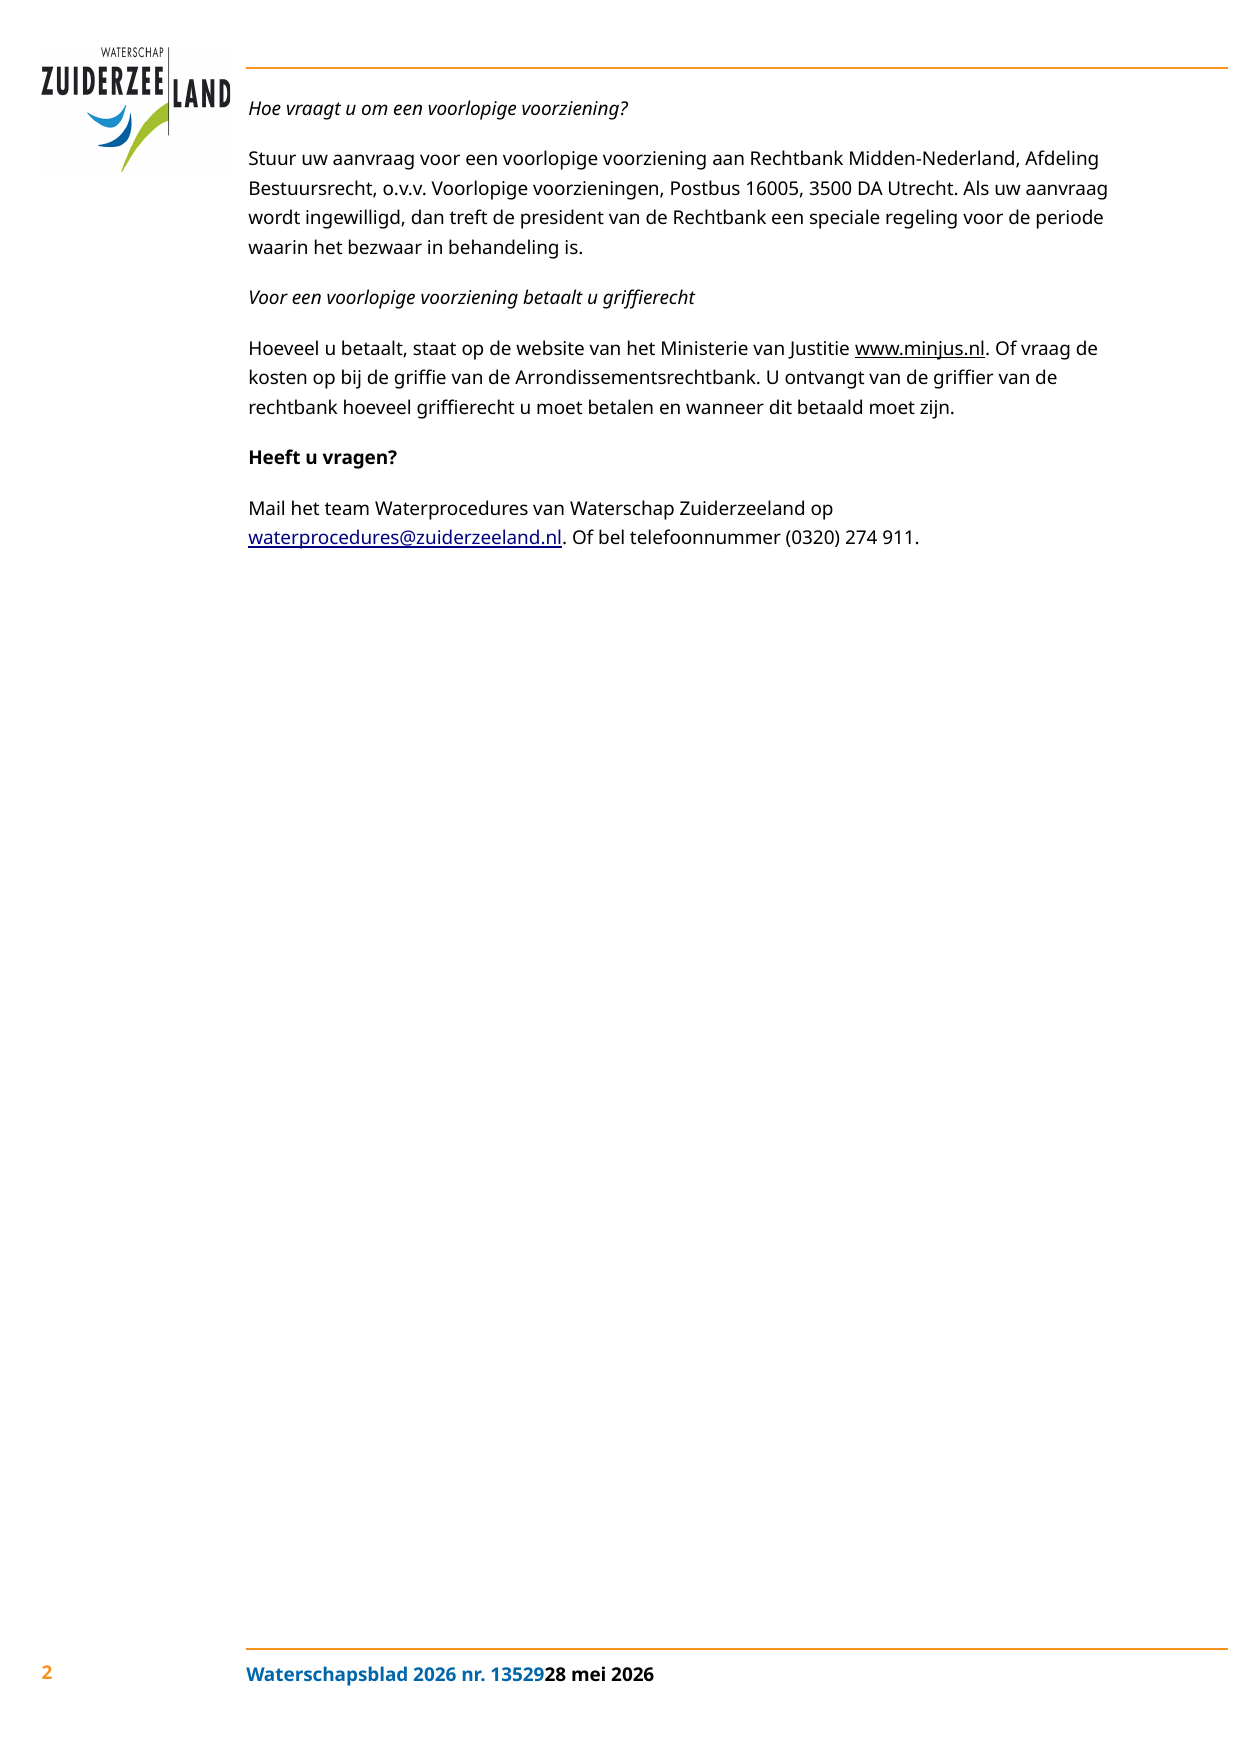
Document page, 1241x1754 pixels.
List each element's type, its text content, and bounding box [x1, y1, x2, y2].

text Hoeveel u betaalt, staat op de website van het Ministerie van Justitie www.minjus.nl. Of vraag de kosten op bij de griffie van de Arrondissementsrechtbank. U ontvangt van de griffier van de rechtbank hoeveel griffierecht u moet betalen en wanneer dit betaald moet zijn. [248, 335, 1152, 420]
text Mail het team Waterprocedures van Waterschap Zuiderzeeland op waterprocedures@zuiderzeeland.nl. Of bel telefoonnummer (0320) 274 911. [248, 495, 1152, 550]
picture [41, 47, 231, 172]
text Voor een voorlopige voorziening betaalt u griffierecht [248, 284, 1152, 310]
text Heeft u vragen? [248, 444, 1152, 470]
text Hoe vraagt u om een voorlopige voorziening? [248, 95, 1152, 121]
text Stuur uw aanvraag voor een voorlopige voorziening aan Rechtbank Midden-Nederland, Afdeling Bestuursrecht, o.v.v. Voorlopige voorzieningen, Postbus 16005, 3500 DA Utrecht. Als uw aanvraag wordt ingewilligd, dan treft de president van de Rechtbank een speciale regeling voor de periode waarin het bezwaar in behandeling is. [248, 145, 1152, 260]
